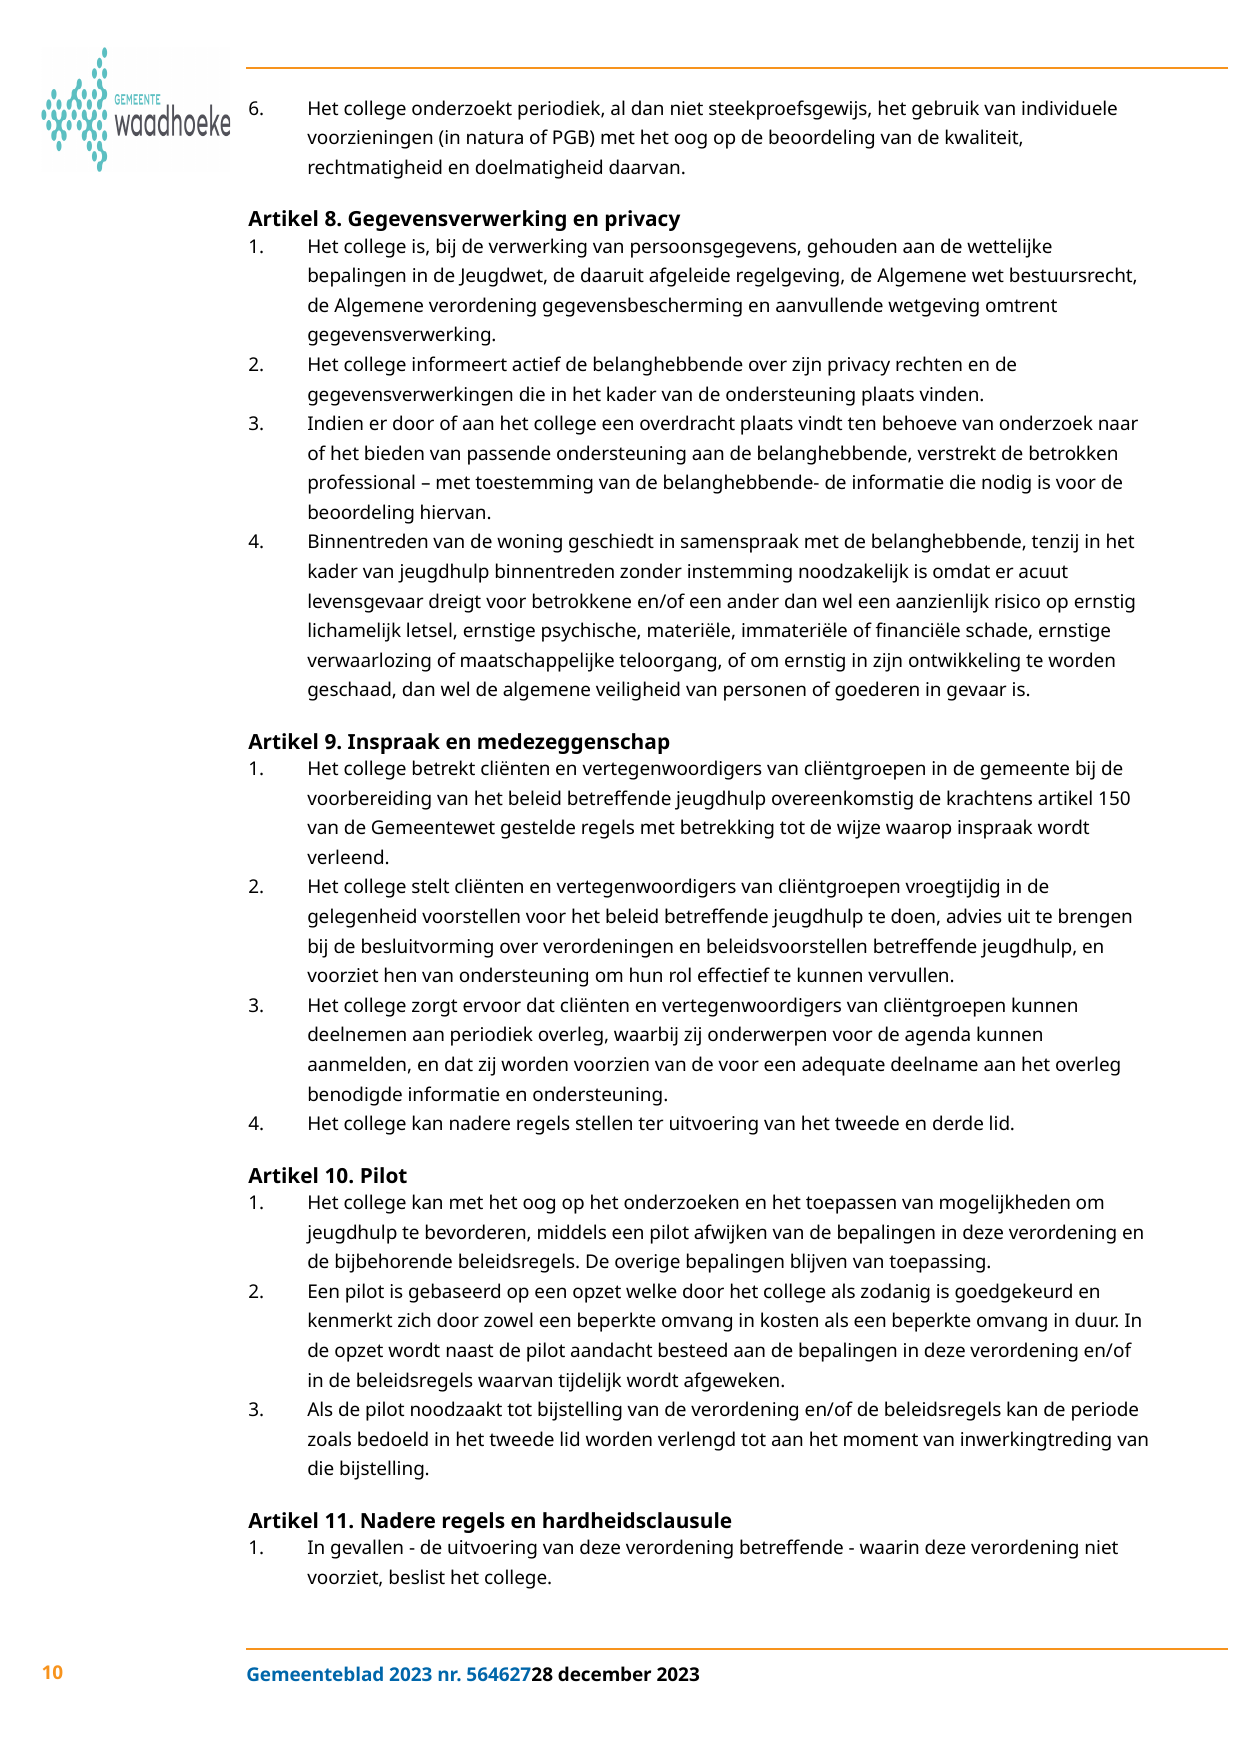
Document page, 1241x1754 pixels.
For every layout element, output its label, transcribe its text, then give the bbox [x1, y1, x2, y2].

list Het college stelt cliënten en vertegenwoordigers van cliëntgroepen vroegtijdig in de gelegenheid voorstellen voor het beleid betreffende jeugdhulp te doen, advies uit te brengen bij de besluitvorming over verordeningen en beleidsvoorstellen betreffende jeugdhulp, en voorziet hen van ondersteuning om hun rol effectief te kunnen vervullen. [248, 874, 1152, 988]
picture [41, 47, 231, 172]
text Artikel 8. Gegevensverwerking en privacy [248, 204, 1152, 233]
list Het college betrekt cliënten en vertegenwoordigers van cliëntgroepen in de gemeente bij de voorbereiding van het beleid betreffende jeugdhulp overeenkomstig de krachtens artikel 150 van de Gemeentewet gestelde regels met betrekking tot de wijze waarop inspraak wordt verleend. [248, 755, 1152, 870]
list Het college zorgt ervoor dat cliënten en vertegenwoordigers van cliëntgroepen kunnen deelnemen aan periodiek overleg, waarbij zij onderwerpen voor de agenda kunnen aanmelden, en dat zij worden voorzien van de voor een adequate deelname aan het overleg benodigde informatie en ondersteuning. [248, 992, 1152, 1107]
list Het college onderzoekt periodiek, al dan niet steekproefsgewijs, het gebruik van individuele voorzieningen (in natura of PGB) met het oog op de beoordeling van de kwaliteit, rechtmatigheid en doelmatigheid daarvan. [248, 95, 1152, 180]
text Artikel 10. Pilot [248, 1161, 1152, 1189]
list Het college informeert actief de belanghebbende over zijn privacy rechten en de gegevensverwerkingen die in het kader van de ondersteuning plaats vinden. [248, 351, 1152, 406]
list Het college is, bij de verwerking van persoonsgegevens, gehouden aan de wettelijke bepalingen in de Jeugdwet, de daaruit afgeleide regelgeving, de Algemene wet bestuursrecht, de Algemene verordening gegevensbescherming en aanvullende wetgeving omtrent gegevensverwerking. [248, 233, 1152, 347]
list Een pilot is gebaseerd op een opzet welke door het college als zodanig is goedgekeurd en kenmerkt zich door zowel een beperkte omvang in kosten als een beperkte omvang in duur. In de opzet wordt naast de pilot aandacht besteed aan de bepalingen in deze verordening en/of in de beleidsregels waarvan tijdelijk wordt afgeweken. [248, 1278, 1152, 1392]
text Artikel 11. Nadere regels en hardheidsclausule [248, 1506, 1152, 1534]
list In gevallen - de uitvoering van deze verordening betreffende - waarin deze verordening niet voorziet, beslist het college. [248, 1534, 1152, 1590]
list Het college kan met het oog op het onderzoeken en het toepassen van mogelijkheden om jeugdhulp te bevorderen, middels een pilot afwijken van de bepalingen in deze verordening en de bijbehorende beleidsregels. De overige bepalingen blijven van toepassing. [248, 1189, 1152, 1274]
text Artikel 9. Inspraak en medezeggenschap [248, 727, 1152, 755]
list Binnentreden van de woning geschiedt in samenspraak met de belanghebbende, tenzij in het kader van jeugdhulp binnentreden zonder instemming noodzakelijk is omdat er acuut levensgevaar dreigt voor betrokkene en/of een ander dan wel een aanzienlijk risico op ernstig lichamelijk letsel, ernstige psychische, materiële, immateriële of financiële schade, ernstige verwaarlozing of maatschappelijke teloorgang, of om ernstig in zijn ontwikkeling te worden geschaad, dan wel de algemene veiligheid van personen of goederen in gevaar is. [248, 529, 1152, 702]
list Het college kan nadere regels stellen ter uitvoering van het tweede en derde lid. [248, 1110, 1152, 1136]
list Als de pilot noodzaakt tot bijstelling van de verordening en/of de beleidsregels kan de periode zoals bedoeld in het tweede lid worden verlengd tot aan het moment van inwerkingtreding van die bijstelling. [248, 1396, 1152, 1481]
list Indien er door of aan het college een overdracht plaats vindt ten behoeve van onderzoek naar of het bieden van passende ondersteuning aan de belanghebbende, verstrekt de betrokken professional – met toestemming van de belanghebbende- de informatie die nodig is voor de beoordeling hiervan. [248, 410, 1152, 525]
